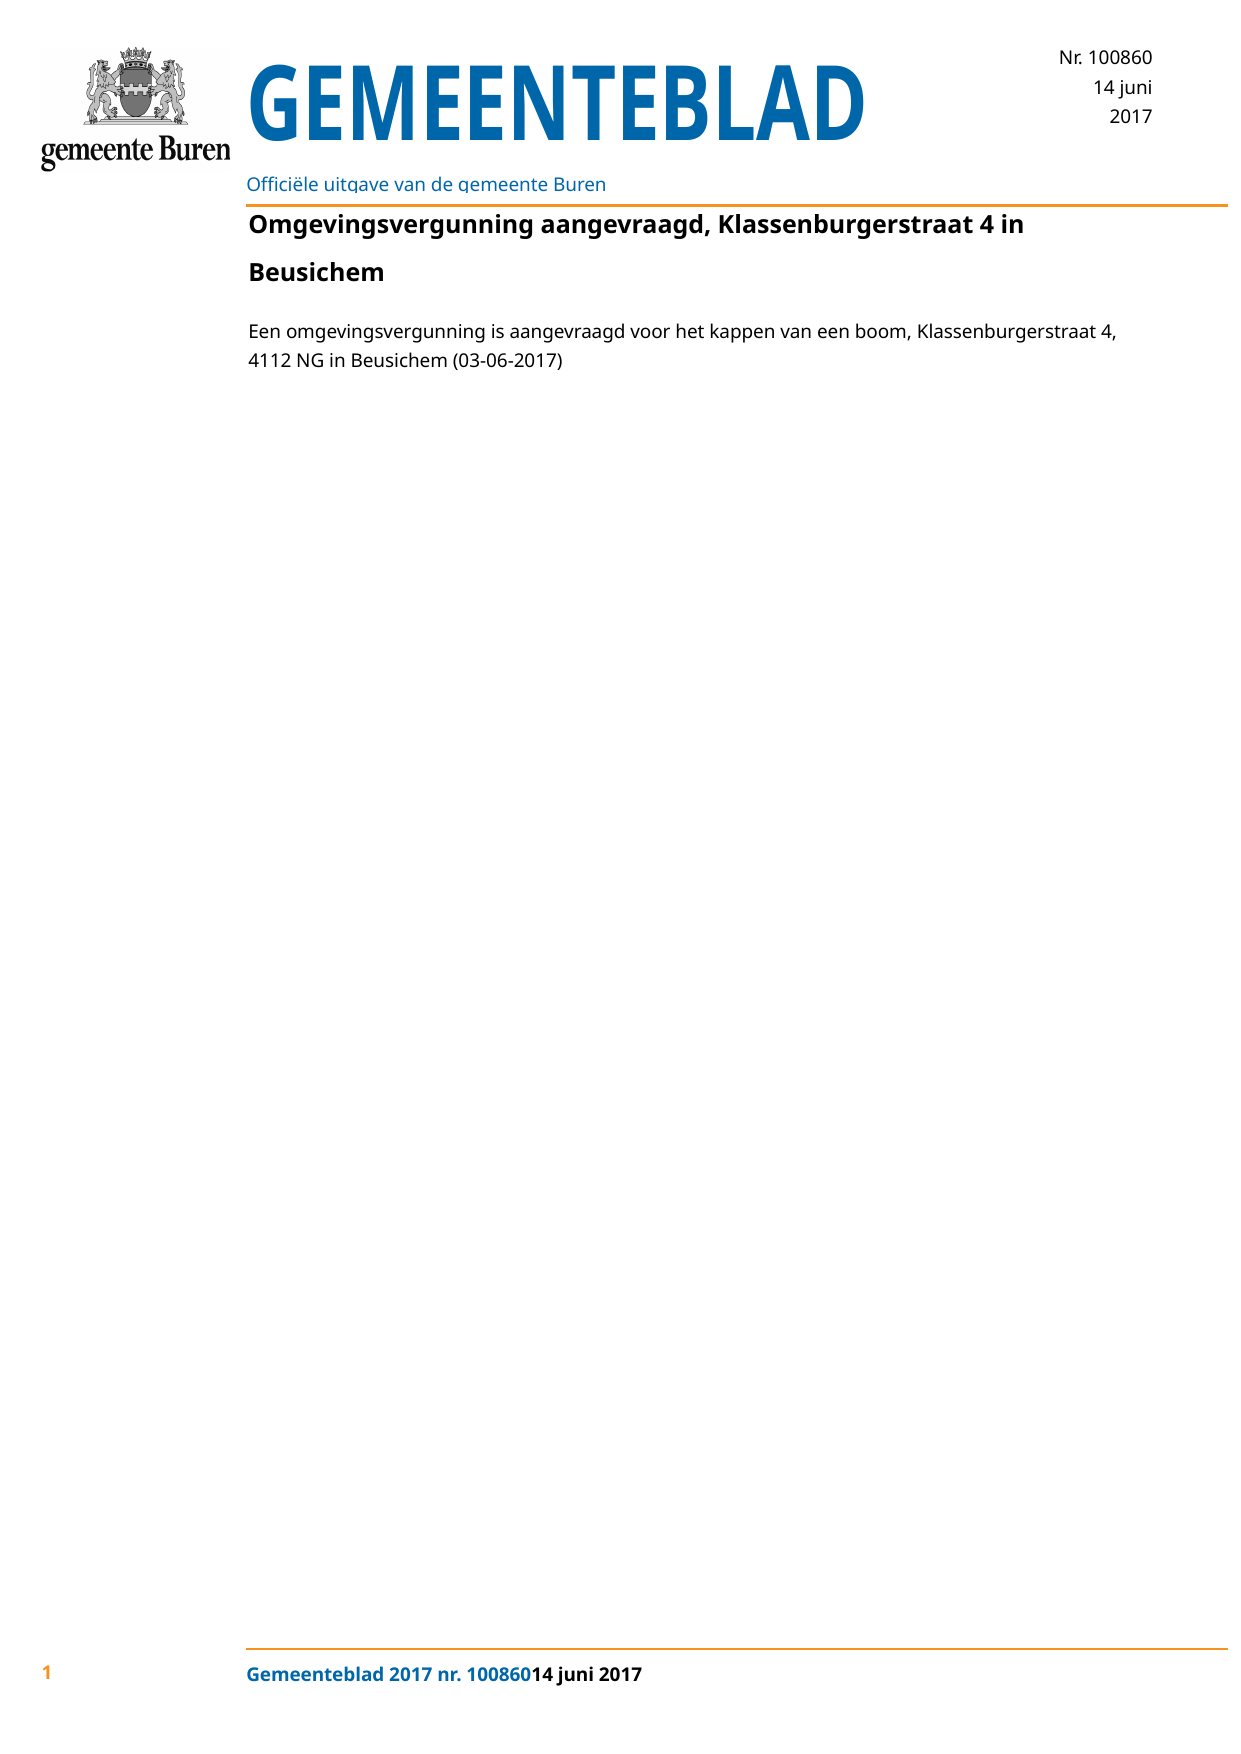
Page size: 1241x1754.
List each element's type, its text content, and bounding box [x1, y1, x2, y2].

text Omgevingsvergunning aangevraagd, Klassenburgerstraat 4 in Beusichem [248, 207, 1152, 288]
picture [41, 47, 231, 172]
text Een omgevingsvergunning is aangevraagd voor het kappen van een boom, Klassenburgerstraat 4, 4112 NG in Beusichem (03-06-2017) [248, 318, 1152, 373]
